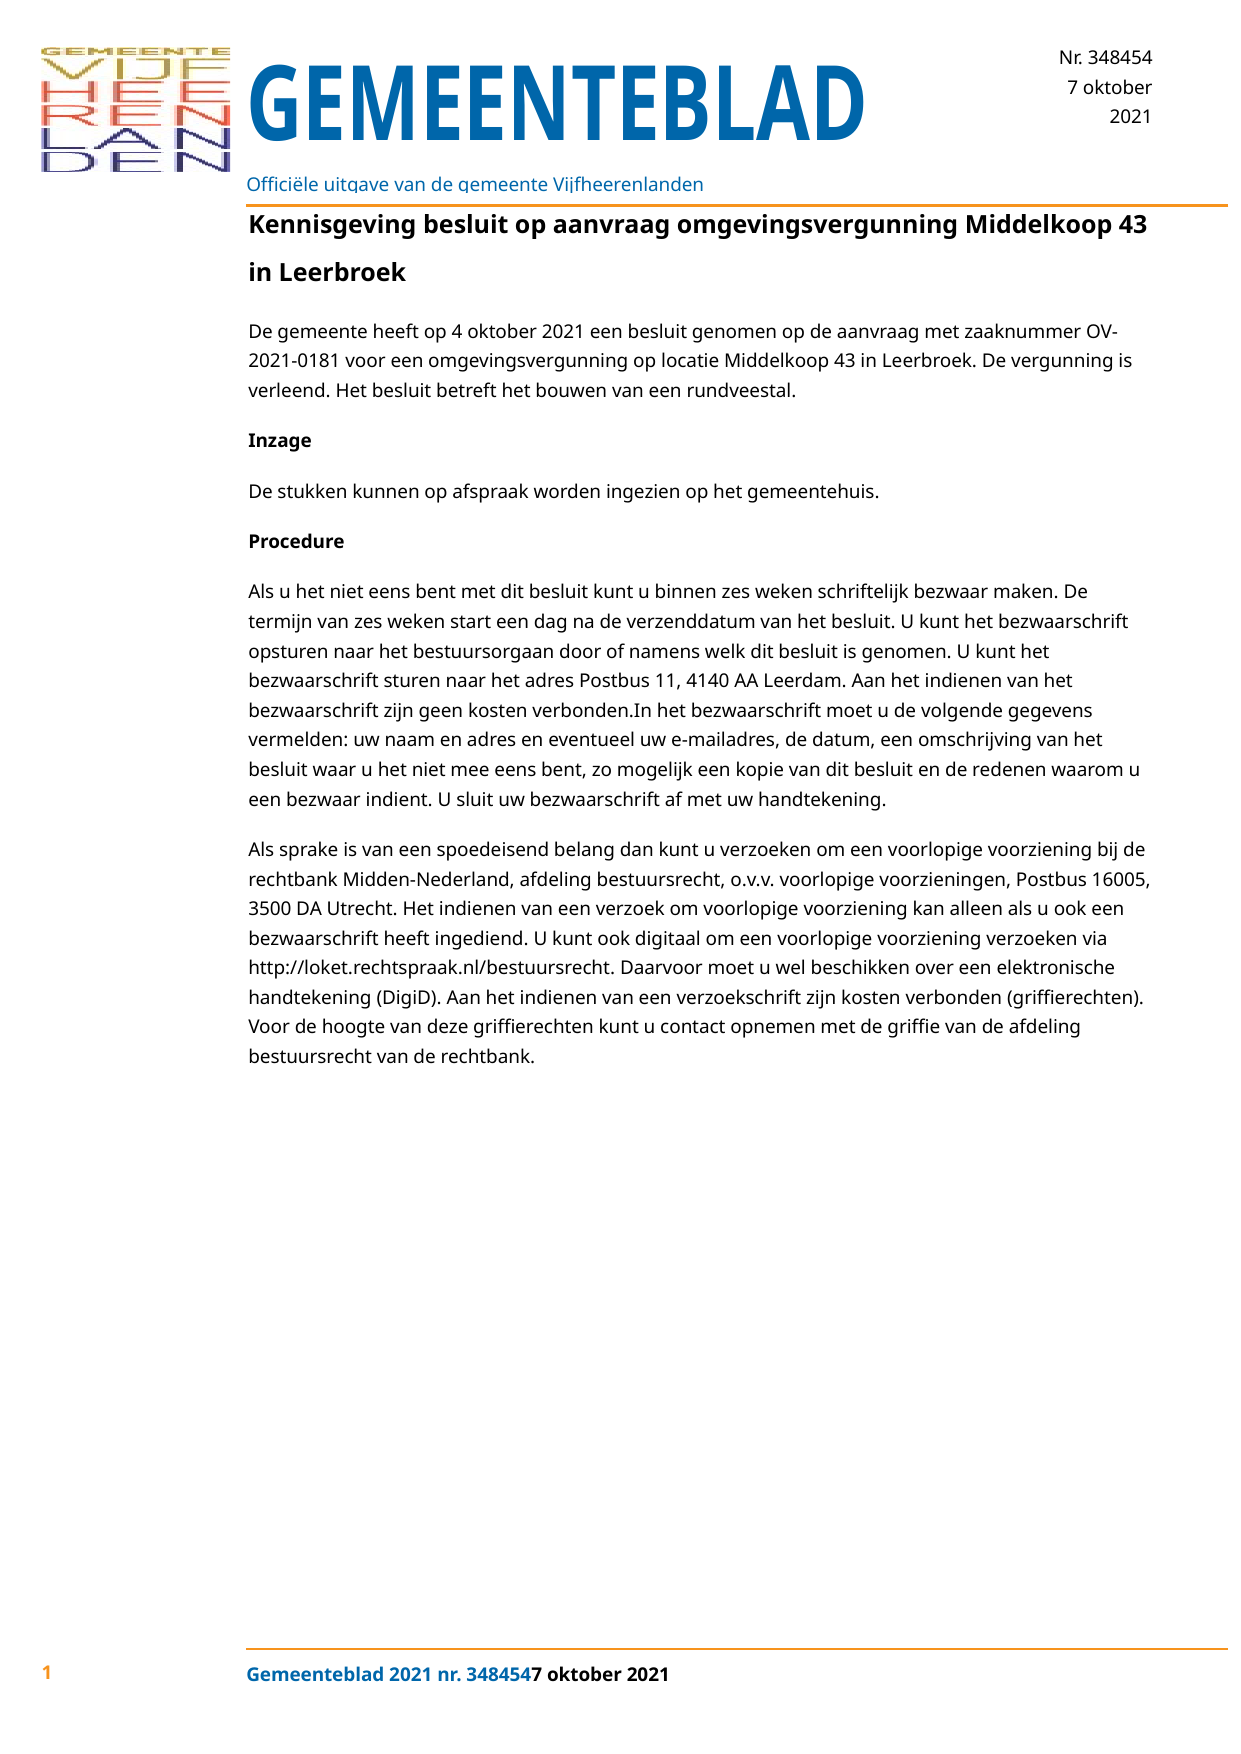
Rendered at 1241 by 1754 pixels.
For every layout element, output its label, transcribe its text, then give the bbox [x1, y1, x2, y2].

text De stukken kunnen op afspraak worden ingezien op het gemeentehuis. [248, 478, 1152, 504]
text Als u het niet eens bent met dit besluit kunt u binnen zes weken schriftelijk bezwaar maken. De termijn van zes weken start een dag na de verzenddatum van het besluit. U kunt het bezwaarschrift opsturen naar het bestuursorgaan door of namens welk dit besluit is genomen. U kunt het bezwaarschrift sturen naar het adres Postbus 11, 4140 AA Leerdam. Aan het indienen van het bezwaarschrift zijn geen kosten verbonden.In het bezwaarschrift moet u de volgende gegevens vermelden: uw naam en adres en eventueel uw e-mailadres, de datum, een omschrijving van het besluit waar u het niet mee eens bent, zo mogelijk een kopie van dit besluit en de redenen waarom u een bezwaar indient. U sluit uw bezwaarschrift af met uw handtekening. [248, 579, 1152, 812]
text Kennisgeving besluit op aanvraag omgevingsvergunning Middelkoop 43 in Leerbroek [248, 207, 1152, 288]
text Inzage [248, 427, 1152, 453]
picture [41, 47, 231, 172]
text De gemeente heeft op 4 oktober 2021 een besluit genomen op de aanvraag met zaaknummer OV-2021-0181 voor een omgevingsvergunning op locatie Middelkoop 43 in Leerbroek. De vergunning is verleend. Het besluit betreft het bouwen van een rundveestal. [248, 318, 1152, 403]
text Als sprake is van een spoedeisend belang dan kunt u verzoeken om een voorlopige voorziening bij de rechtbank Midden-Nederland, afdeling bestuursrecht, o.v.v. voorlopige voorzieningen, Postbus 16005, 3500 DA Utrecht. Het indienen van een verzoek om voorlopige voorziening kan alleen als u ook een bezwaarschrift heeft ingediend. U kunt ook digitaal om een voorlopige voorziening verzoeken via http://loket.rechtspraak.nl/bestuursrecht. Daarvoor moet u wel beschikken over een elektronische handtekening (DigiD). Aan het indienen van een verzoekschrift zijn kosten verbonden (griffierechten). Voor de hoogte van deze griffierechten kunt u contact opnemen met de griffie van de afdeling bestuursrecht van de rechtbank. [248, 836, 1152, 1069]
text Procedure [248, 528, 1152, 554]
